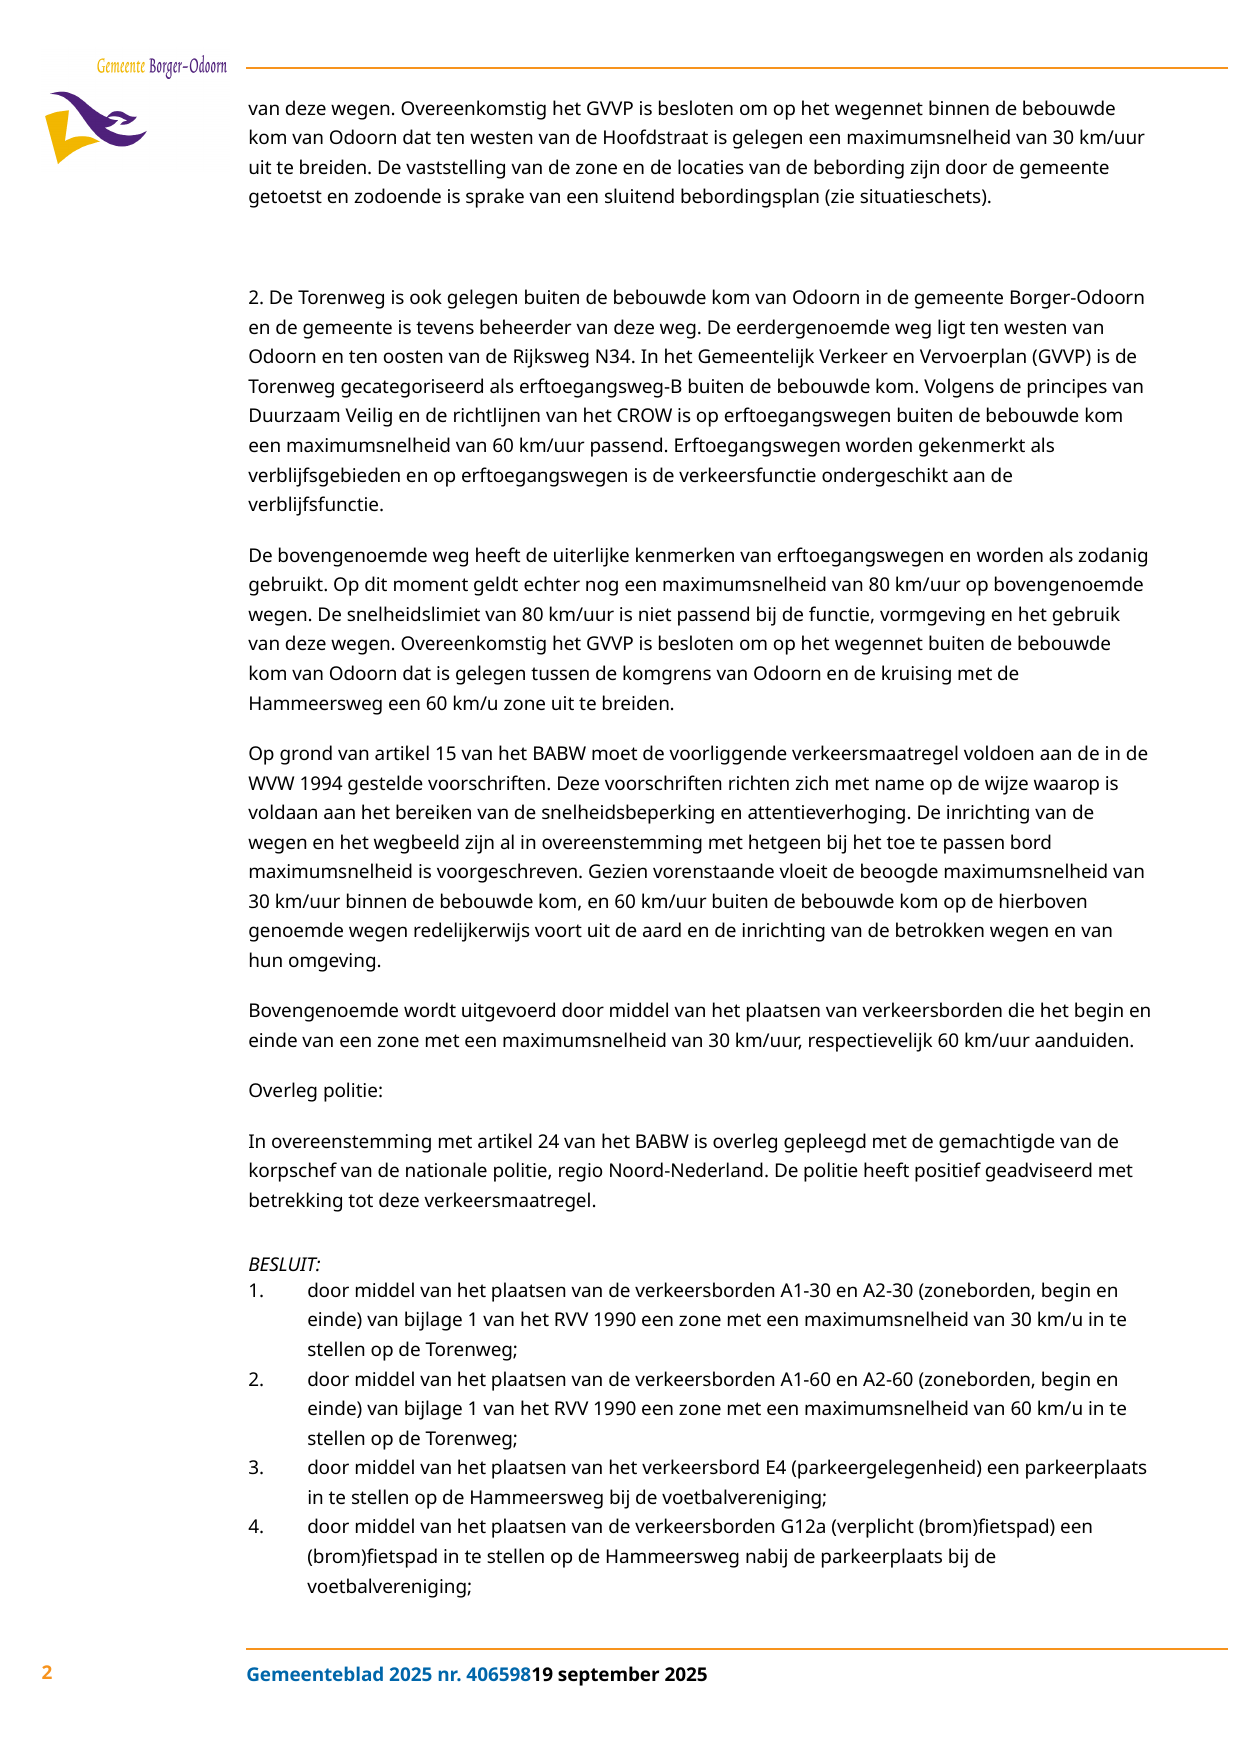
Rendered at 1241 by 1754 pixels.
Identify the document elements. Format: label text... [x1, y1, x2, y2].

picture [41, 47, 231, 172]
text In overeenstemming met artikel 24 van het BABW is overleg gepleegd met de gemachtigde van de korpschef van de nationale politie, regio Noord-Nederland. De politie heeft positief geadviseerd met betrekking tot deze verkeersmaatregel. [248, 1128, 1152, 1213]
text 2. De Torenweg is ook gelegen buiten de bebouwde kom van Odoorn in de gemeente Borger-Odoorn en de gemeente is tevens beheerder van deze weg. De eerdergenoemde weg ligt ten westen van Odoorn en ten oosten van de Rijksweg N34. In het Gemeentelijk Verkeer en Vervoerplan (GVVP) is de Torenweg gecategoriseerd als erftoegangsweg-B buiten de bebouwde kom. Volgens de principes van Duurzaam Veilig en de richtlijnen van het CROW is op erftoegangswegen buiten de bebouwde kom een maximumsnelheid van 60 km/uur passend. Erftoegangswegen worden gekenmerkt als verblijfsgebieden en op erftoegangswegen is de verkeersfunctie ondergeschikt aan de verblijfsfunctie. [248, 284, 1152, 517]
list door middel van het plaatsen van het verkeersbord E4 (parkeergelegenheid) een parkeerplaats in te stellen op de Hammeersweg bij de voetbalvereniging; [248, 1454, 1152, 1510]
text van deze wegen. Overeenkomstig het GVVP is besloten om op het wegennet binnen de bebouwde kom van Odoorn dat ten westen van de Hoofdstraat is gelegen een maximumsnelheid van 30 km/uur uit te breiden. De vaststelling van de zone en de locaties van de bebording zijn door de gemeente getoetst en zodoende is sprake van een sluitend bebordingsplan (zie situatieschets). [248, 95, 1152, 209]
text Op grond van artikel 15 van het BABW moet de voorliggende verkeersmaatregel voldoen aan de in de WVW 1994 gestelde voorschriften. Deze voorschriften richten zich met name op de wijze waarop is voldaan aan het bereiken van de snelheidsbeperking en attentieverhoging. De inrichting van de wegen en het wegbeeld zijn al in overeenstemming met hetgeen bij het toe te passen bord maximumsnelheid is voorgeschreven. Gezien vorenstaande vloeit de beoogde maximumsnelheid van 30 km/uur binnen de bebouwde kom, en 60 km/uur buiten de bebouwde kom op de hierboven genoemde wegen redelijkerwijs voort uit de aard en de inrichting van de betrokken wegen en van hun omgeving. [248, 740, 1152, 973]
text Overleg politie: [248, 1078, 1152, 1103]
text De bovengenoemde weg heeft de uiterlijke kenmerken van erftoegangswegen en worden als zodanig gebruikt. Op dit moment geldt echter nog een maximumsnelheid van 80 km/uur op bovengenoemde wegen. De snelheidslimiet van 80 km/uur is niet passend bij de functie, vormgeving en het gebruik van deze wegen. Overeenkomstig het GVVP is besloten om op het wegennet buiten de bebouwde kom van Odoorn dat is gelegen tussen de komgrens van Odoorn en de kruising met de Hammeersweg een 60 km/u zone uit te breiden. [248, 542, 1152, 716]
list door middel van het plaatsen van de verkeersborden A1-30 en A2-30 (zoneborden, begin en einde) van bijlage 1 van het RVV 1990 een zone met een maximumsnelheid van 30 km/u in te stellen op de Torenweg; [248, 1277, 1152, 1362]
text Bovengenoemde wordt uitgevoerd door middel van het plaatsen van verkeersborden die het begin en einde van een zone met een maximumsnelheid van 30 km/uur, respectievelijk 60 km/uur aanduiden. [248, 998, 1152, 1053]
list door middel van het plaatsen van de verkeersborden G12a (verplicht (brom)fietspad) een (brom)fietspad in te stellen op de Hammeersweg nabij de parkeerplaats bij de voetbalvereniging; [248, 1514, 1152, 1598]
list door middel van het plaatsen van de verkeersborden A1-60 en A2-60 (zoneborden, begin en einde) van bijlage 1 van het RVV 1990 een zone met een maximumsnelheid van 60 km/u in te stellen op de Torenweg; [248, 1366, 1152, 1451]
text BESLUIT: [248, 1251, 1152, 1277]
